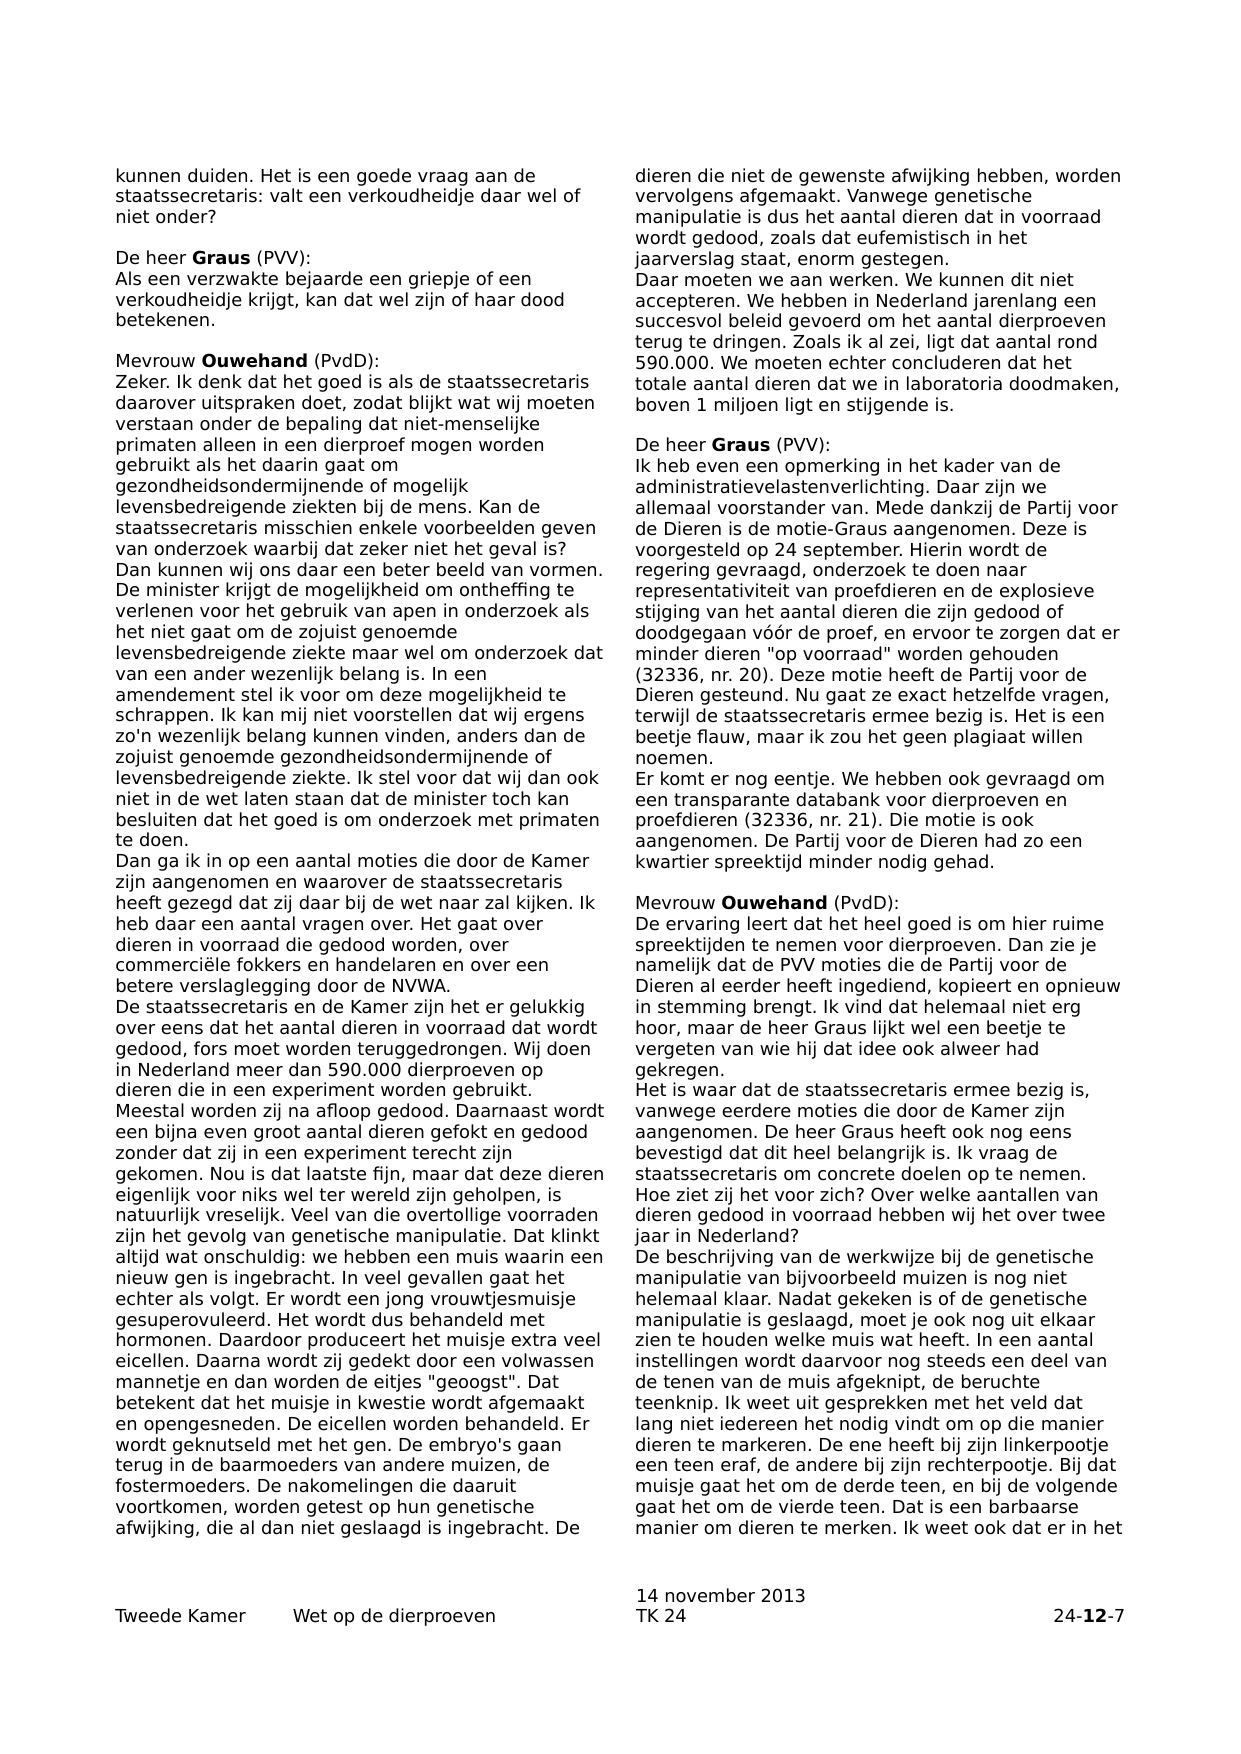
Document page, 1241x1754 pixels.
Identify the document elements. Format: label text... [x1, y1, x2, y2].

text De heer Graus (PVV): [115, 248, 605, 268]
text Zeker. Ik denk dat het goed is als de staatssecretaris daarover uitspraken doet, zodat blijkt wat wij moeten verstaan onder de bepaling dat niet-menselijke primaten alleen in een dierproef mogen worden gebruikt als het daarin gaat om gezondheidsondermijnende of mogelijk levensbedreigende ziekten bij de mens. Kan de staatssecretaris misschien enkele voorbeelden geven van onderzoek waarbij dat zeker niet het geval is? Dan kunnen wij ons daar een beter beeld van vormen. [115, 372, 605, 580]
text De heer Graus (PVV): [635, 435, 1125, 456]
text Het is waar dat de staatssecretaris ermee bezig is, vanwege eerdere moties die door de Kamer zijn aangenomen. De heer Graus heeft ook nog eens bevestigd dat dit heel belangrijk is. Ik vraag de staatssecretaris om concrete doelen op te nemen. Hoe ziet zij het voor zich? Over welke aantallen van dieren gedood in voorraad hebben wij het over twee jaar in Nederland? [635, 1080, 1125, 1247]
text De staatssecretaris en de Kamer zijn het er gelukkig over eens dat het aantal dieren in voorraad dat wordt gedood, fors moet worden teruggedrongen. Wij doen in Nederland meer dan 590.000 dierproeven op dieren die in een experiment worden gebruikt. Meestal worden zij na afloop gedood. Daarnaast wordt een bijna even groot aantal dieren gefokt en gedood zonder dat zij in een experiment terecht zijn gekomen. Nou is dat laatste fijn, maar dat deze dieren eigenlijk voor niks wel ter wereld zijn geholpen, is natuurlijk vreselijk. Veel van die overtollige voorraden zijn het gevolg van genetische manipulatie. Dat klinkt altijd wat onschuldig: we hebben een muis waarin een nieuw gen is ingebracht. In veel gevallen gaat het echter als volgt. Er wordt een jong vrouwtjesmuisje gesuperovuleerd. Het wordt dus behandeld met hormonen. Daardoor produceert het muisje extra veel eicellen. Daarna wordt zij gedekt door een volwassen mannetje en dan worden de eitjes "geoogst". Dat betekent dat het muisje in kwestie wordt afgemaakt en opengesneden. De eicellen worden behandeld. Er wordt geknutseld met het gen. De embryo's gaan terug in de baarmoeders van andere muizen, de fostermoeders. De nakomelingen die daaruit voortkomen, worden getest op hun genetische afwijking, die al dan niet geslaagd is ingebracht. De [115, 997, 605, 1538]
text Dan ga ik in op een aantal moties die door de Kamer zijn aangenomen en waarover de staatssecretaris heeft gezegd dat zij daar bij de wet naar zal kijken. Ik heb daar een aantal vragen over. Het gaat over dieren in voorraad die gedood worden, over commerciële fokkers en handelaren en over een betere verslaglegging door de NVWA. [115, 851, 605, 997]
text Er komt er nog eentje. We hebben ook gevraagd om een transparante databank voor dierproeven en proefdieren (32336, nr. 21). Die motie is ook aangenomen. De Partij voor de Dieren had zo een kwartier spreektijd minder nodig gehad. [635, 768, 1125, 873]
text Ik heb even een opmerking in het kader van de administratievelastenverlichting. Daar zijn we allemaal voorstander van. Mede dankzij de Partij voor de Dieren is de motie-Graus aangenomen. Deze is voorgesteld op 24 september. Hierin wordt de regering gevraagd, onderzoek te doen naar representativiteit van proefdieren en de explosieve stijging van het aantal dieren die zijn gedood of doodgegaan vóór de proef, en ervoor te zorgen dat er minder dieren "op voorraad" worden gehouden (32336, nr. 20). Deze motie heeft de Partij voor de Dieren gesteund. Nu gaat ze exact hetzelfde vragen, terwijl de staatssecretaris ermee bezig is. Het is een beetje flauw, maar ik zou het geen plagiaat willen noemen. [635, 456, 1125, 768]
text De ervaring leert dat het heel goed is om hier ruime spreektijden te nemen voor dierproeven. Dan zie je namelijk dat de PVV moties die de Partij voor de Dieren al eerder heeft ingediend, kopieert en opnieuw in stemming brengt. Ik vind dat helemaal niet erg hoor, maar de heer Graus lijkt wel een beetje te vergeten van wie hij dat idee ook alweer had gekregen. [635, 913, 1125, 1080]
text Als een verzwakte bejaarde een griepje of een verkoudheidje krijgt, kan dat wel zijn of haar dood betekenen. [115, 268, 605, 331]
text Daar moeten we aan werken. We kunnen dit niet accepteren. We hebben in Nederland jarenlang een succesvol beleid gevoerd om het aantal dierproeven terug te dringen. Zoals ik al zei, ligt dat aantal rond 590.000. We moeten echter concluderen dat het totale aantal dieren dat we in laboratoria doodmaken, boven 1 miljoen ligt en stijgende is. [635, 269, 1125, 415]
text De minister krijgt de mogelijkheid om ontheffing te verlenen voor het gebruik van apen in onderzoek als het niet gaat om de zojuist genoemde levensbedreigende ziekte maar wel om onderzoek dat van een ander wezenlijk belang is. In een amendement stel ik voor om deze mogelijkheid te schrappen. Ik kan mij niet voorstellen dat wij ergens zo'n wezenlijk belang kunnen vinden, anders dan de zojuist genoemde gezondheidsondermijnende of levensbedreigende ziekte. Ik stel voor dat wij dan ook niet in de wet laten staan dat de minister toch kan besluiten dat het goed is om onderzoek met primaten te doen. [115, 580, 605, 851]
text De beschrijving van de werkwijze bij de genetische manipulatie van bijvoorbeeld muizen is nog niet helemaal klaar. Nadat gekeken is of de genetische manipulatie is geslaagd, moet je ook nog uit elkaar zien te houden welke muis wat heeft. In een aantal instellingen wordt daarvoor nog steeds een deel van de tenen van de muis afgeknipt, de beruchte teenknip. Ik weet uit gesprekken met het veld dat lang niet iedereen het nodig vindt om op die manier dieren te markeren. De ene heeft bij zijn linkerpootje een teen eraf, de andere bij zijn rechterpootje. Bij dat muisje gaat het om de derde teen, en bij de volgende gaat het om de vierde teen. Dat is een barbaarse manier om dieren te merken. Ik weet ook dat er in het [635, 1247, 1125, 1538]
text dieren die niet de gewenste afwijking hebben, worden vervolgens afgemaakt. Vanwege genetische manipulatie is dus het aantal dieren dat in voorraad wordt gedood, zoals dat eufemistisch in het jaarverslag staat, enorm gestegen. [635, 165, 1125, 269]
text kunnen duiden. Het is een goede vraag aan de staatssecretaris: valt een verkoudheidje daar wel of niet onder? [115, 165, 605, 228]
text Mevrouw Ouwehand (PvdD): [115, 351, 605, 372]
text Mevrouw Ouwehand (PvdD): [635, 893, 1125, 913]
